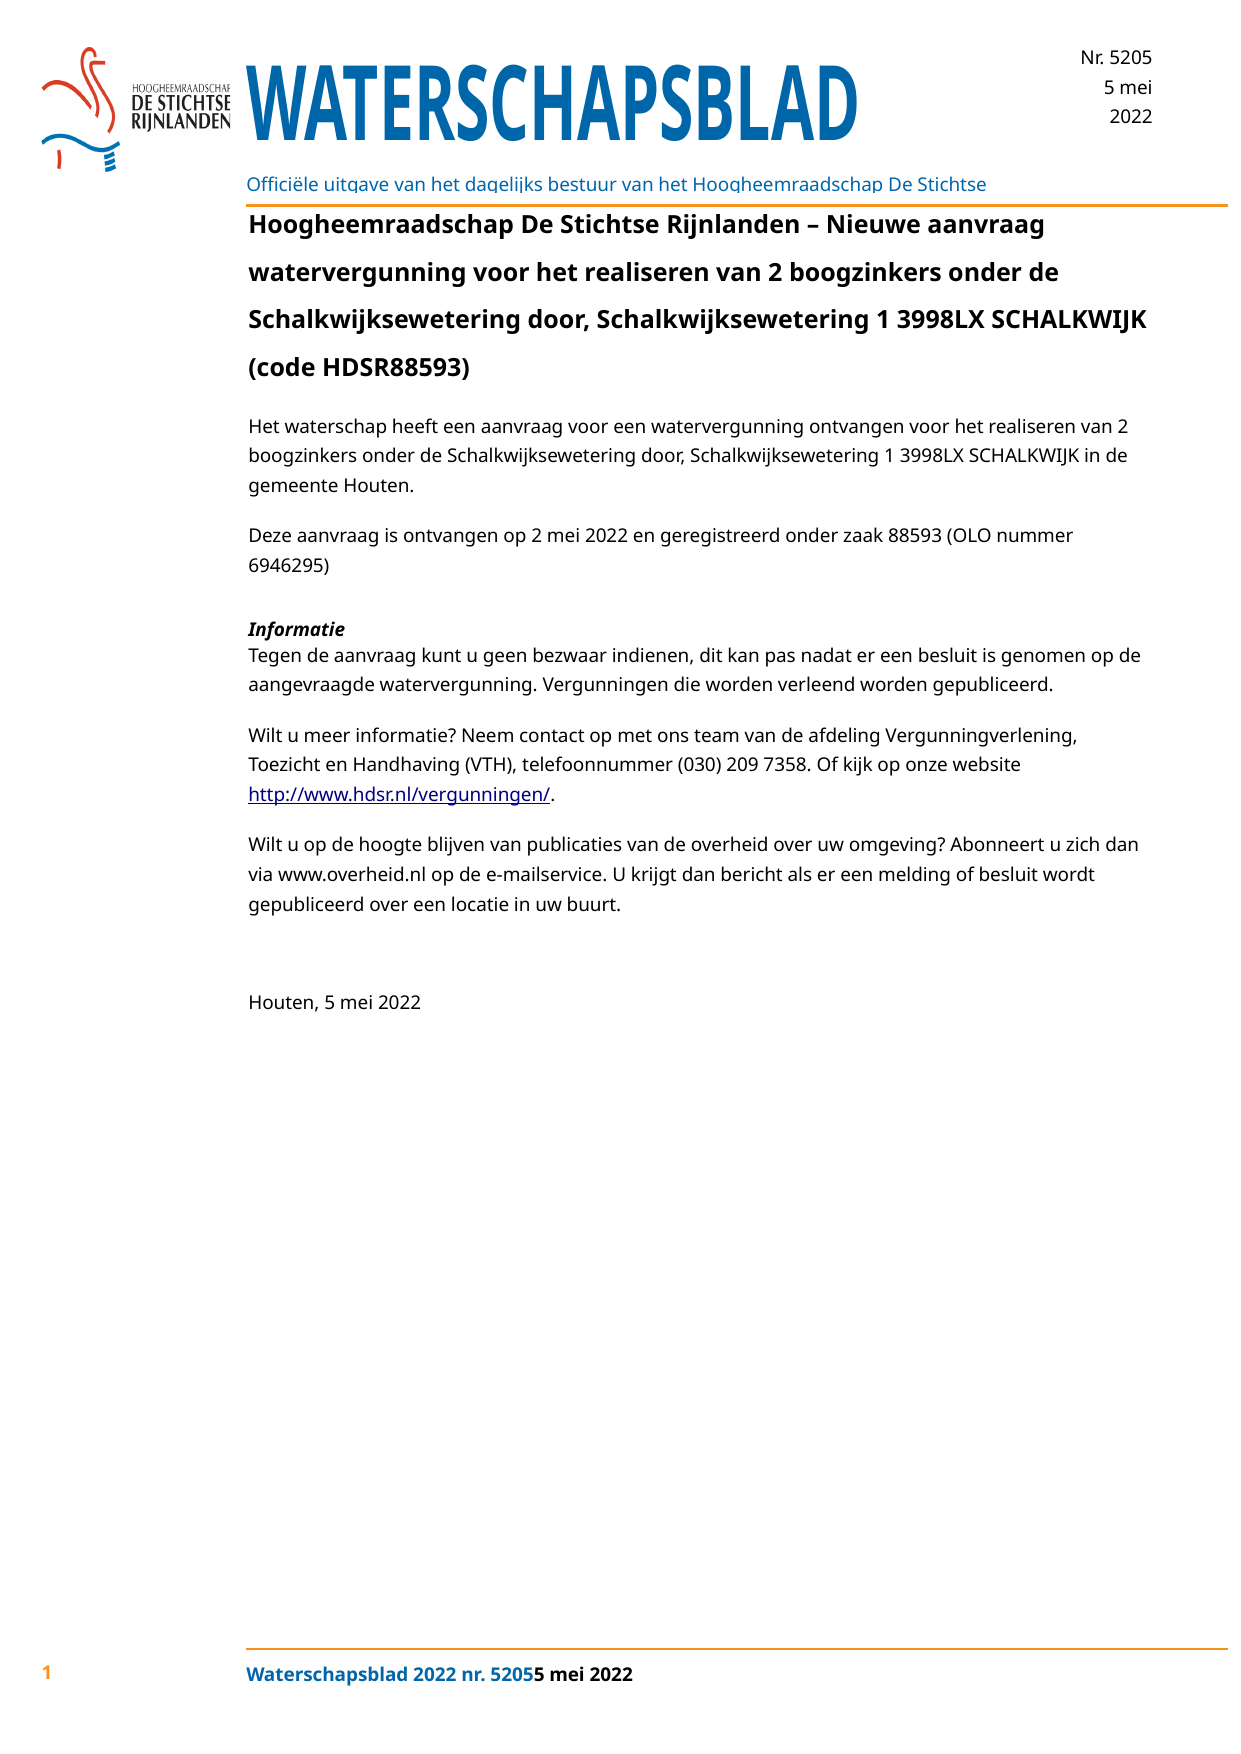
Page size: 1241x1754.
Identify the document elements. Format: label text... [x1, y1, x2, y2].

picture [41, 47, 231, 172]
text Tegen de aanvraag kunt u geen bezwaar indienen, dit kan pas nadat er een besluit is genomen op de aangevraagde watervergunning. Vergunningen die worden verleend worden gepubliceerd. [248, 642, 1152, 697]
text Hoogheemraadschap De Stichtse Rijnlanden – Nieuwe aanvraag watervergunning voor het realiseren van 2 boogzinkers onder de Schalkwijksewetering door, Schalkwijksewetering 1 3998LX SCHALKWIJK (code HDSR88593) [248, 207, 1152, 384]
text Houten, 5 mei 2022 [248, 989, 1152, 1015]
text Wilt u op de hoogte blijven van publicaties van de overheid over uw omgeving? Abonneert u zich dan via www.overheid.nl op de e-mailservice. U krijgt dan bericht als er een melding of besluit wordt gepubliceerd over een locatie in uw buurt. [248, 832, 1152, 916]
text Deze aanvraag is ontvangen op 2 mei 2022 en geregistreerd onder zaak 88593 (OLO nummer 6946295) [248, 523, 1152, 578]
text Wilt u meer informatie? Neem contact op met ons team van de afdeling Vergunningverlening, Toezicht en Handhaving (VTH), telefoonnummer (030) 209 7358. Of kijk op onze website http://www.hdsr.nl/vergunningen/. [248, 722, 1152, 807]
text Informatie [248, 616, 1152, 642]
text Het waterschap heeft een aanvraag voor een watervergunning ontvangen voor het realiseren van 2 boogzinkers onder de Schalkwijksewetering door, Schalkwijksewetering 1 3998LX SCHALKWIJK in de gemeente Houten. [248, 413, 1152, 498]
